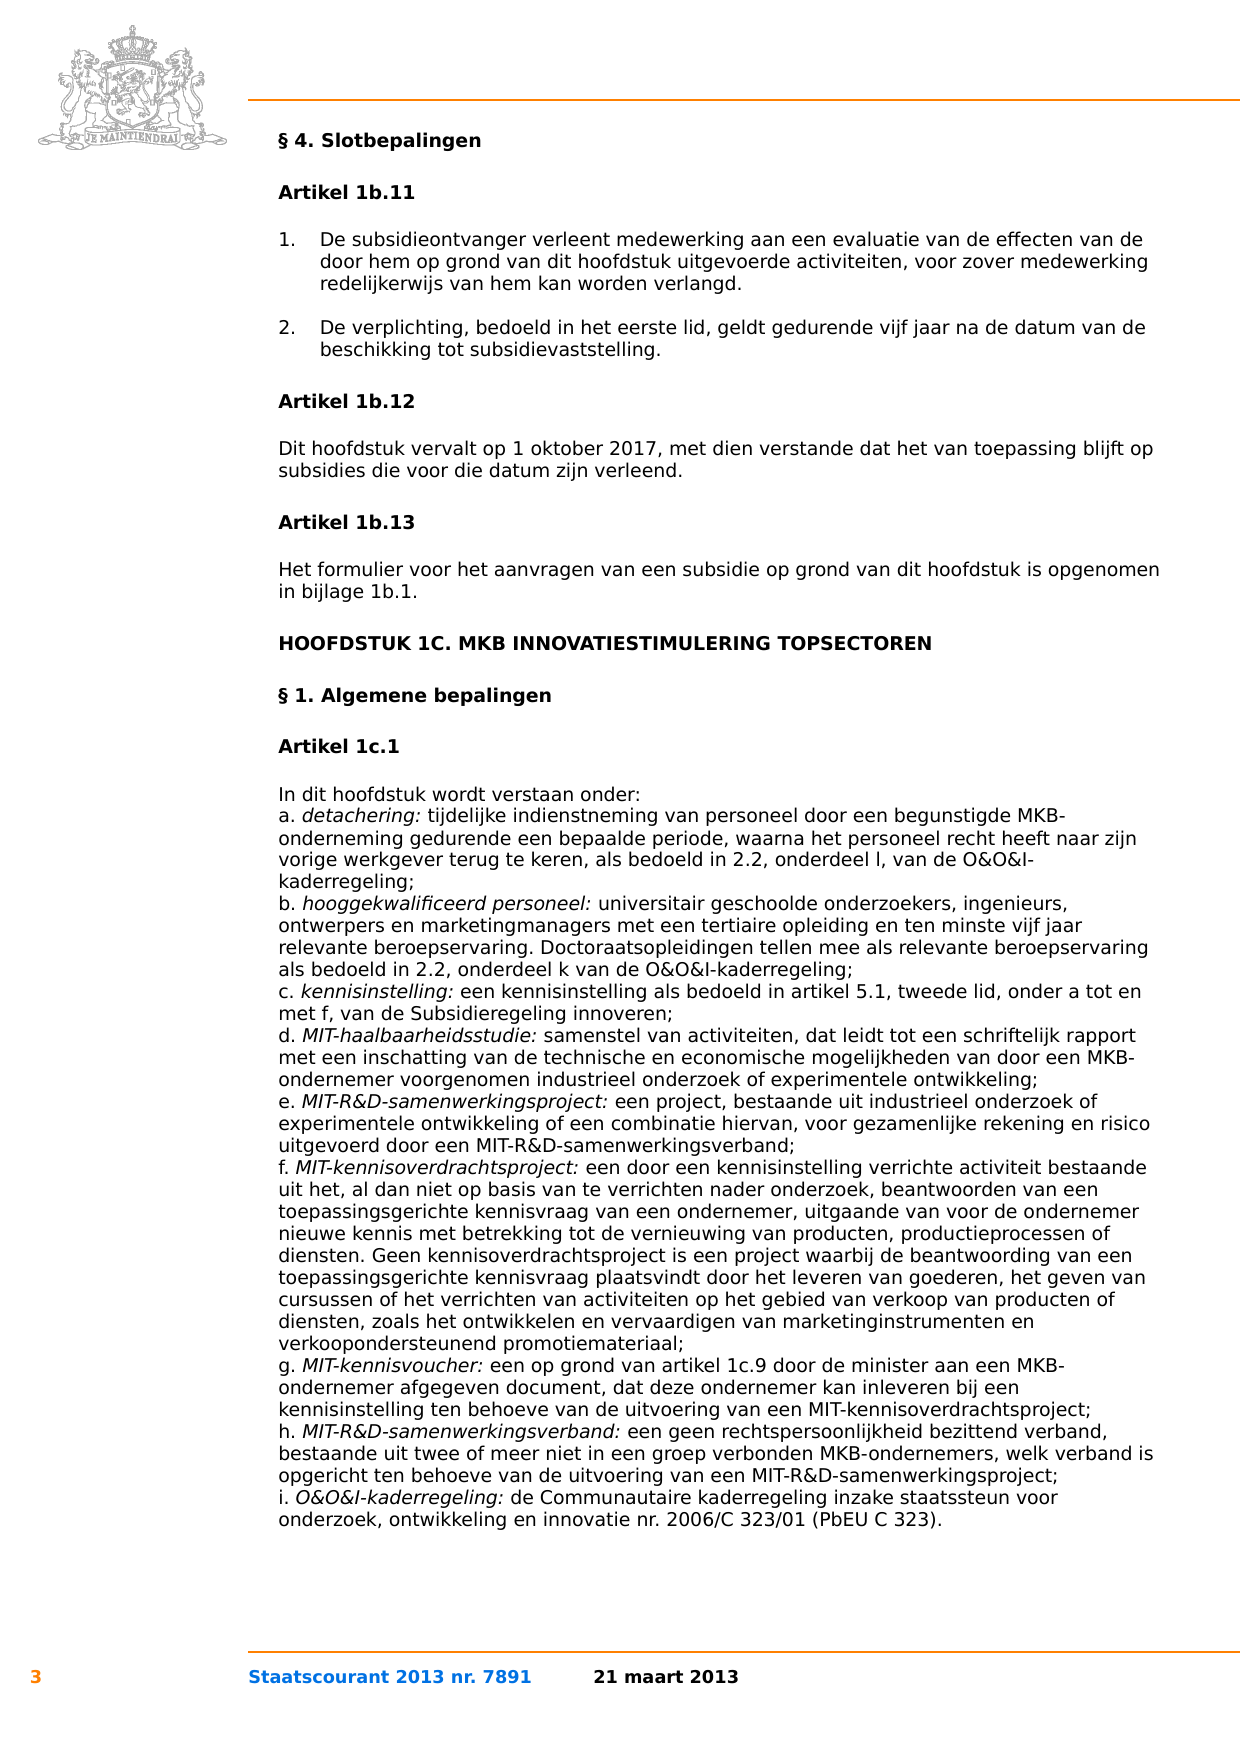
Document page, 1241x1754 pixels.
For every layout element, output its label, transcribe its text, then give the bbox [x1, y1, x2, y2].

text c. kennisinstelling: een kennisinstelling als bedoeld in artikel 5.1, tweede lid, onder a tot en met f, van de Subsidieregeling innoveren; [278, 981, 1163, 1025]
subtitle § 4. Slotbepalingen [278, 130, 1163, 152]
subtitle Artikel 1b.11 [278, 182, 1163, 204]
subtitle Artikel 1b.12 [278, 391, 1163, 413]
text e. MIT-R&D-samenwerkingsproject: een project, bestaande uit industrieel onderzoek of experimentele ontwikkeling of een combinatie hiervan, voor gezamenlijke rekening en risico uitgevoerd door een MIT-R&D-samenwerkingsverband; [278, 1091, 1163, 1157]
text i. O&O&I-kaderregeling: de Communautaire kaderregeling inzake staatssteun voor onderzoek, ontwikkeling en innovatie nr. 2006/C 323/01 (PbEU C 323). [278, 1487, 1163, 1531]
subtitle HOOFDSTUK 1C. MKB INNOVATIESTIMULERING TOPSECTOREN [278, 632, 1163, 654]
subtitle Artikel 1b.13 [278, 512, 1163, 533]
text a. detachering: tijdelijke indienstneming van personeel door een begunstigde MKB-onderneming gedurende een bepaalde periode, waarna het personeel recht heeft naar zijn vorige werkgever terug te keren, als bedoeld in 2.2, onderdeel l, van de O&O&I-kaderregeling; [278, 805, 1163, 893]
text f. MIT-kennisoverdrachtsproject: een door een kennisinstelling verrichte activiteit bestaande uit het, al dan niet op basis van te verrichten nader onderzoek, beantwoorden van een toepassingsgerichte kennisvraag van een ondernemer, uitgaande van voor de ondernemer nieuwe kennis met betrekking tot de vernieuwing van producten, productieprocessen of diensten. Geen kennisoverdrachtsproject is een project waarbij de beantwoording van een toepassingsgerichte kennisvraag plaatsvindt door het leveren van goederen, het geven van cursussen of het verrichten van activiteiten op het gebied van verkoop van producten of diensten, zoals het ontwikkelen en vervaardigen van marketinginstrumenten en verkoopondersteunend promotiemateriaal; [278, 1157, 1163, 1355]
text Dit hoofdstuk vervalt op 1 oktober 2017, met dien verstande dat het van toepassing blijft op subsidies die voor die datum zijn verleend. [278, 438, 1163, 482]
text h. MIT-R&D-samenwerkingsverband: een geen rechtspersoonlijkheid bezittend verband, bestaande uit twee of meer niet in een groep verbonden MKB-ondernemers, welk verband is opgericht ten behoeve van de uitvoering van een MIT-R&D-samenwerkingsproject; [278, 1421, 1163, 1487]
text 2. De verplichting, bedoeld in het eerste lid, geldt gedurende vijf jaar na de datum van de beschikking tot subsidievaststelling. [278, 317, 1163, 361]
text 1. De subsidieontvanger verleent medewerking aan een evaluatie van de effecten van de door hem op grond van dit hoofdstuk uitgevoerde activiteiten, voor zover medewerking redelijkerwijs van hem kan worden verlangd. [278, 229, 1163, 295]
text g. MIT-kennisvoucher: een op grond van artikel 1c.9 door de minister aan een MKB-ondernemer afgegeven document, dat deze ondernemer kan inleveren bij een kennisinstelling ten behoeve van de uitvoering van een MIT-kennisoverdrachtsproject; [278, 1355, 1163, 1421]
subtitle § 1. Algemene bepalingen [278, 684, 1163, 706]
text In dit hoofdstuk wordt verstaan onder: [278, 783, 1163, 805]
picture [38, 25, 227, 150]
text Het formulier voor het aanvragen van een subsidie op grond van dit hoofdstuk is opgenomen in bijlage 1b.1. [278, 558, 1163, 602]
subtitle Artikel 1c.1 [278, 736, 1163, 758]
text b. hooggekwalificeerd personeel: universitair geschoolde onderzoekers, ingenieurs, ontwerpers en marketingmanagers met een tertiaire opleiding en ten minste vijf jaar relevante beroepservaring. Doctoraatsopleidingen tellen mee als relevante beroepservaring als bedoeld in 2.2, onderdeel k van de O&O&I-kaderregeling; [278, 893, 1163, 981]
text d. MIT-haalbaarheidsstudie: samenstel van activiteiten, dat leidt tot een schriftelijk rapport met een inschatting van de technische en economische mogelijkheden van door een MKB-ondernemer voorgenomen industrieel onderzoek of experimentele ontwikkeling; [278, 1025, 1163, 1091]
